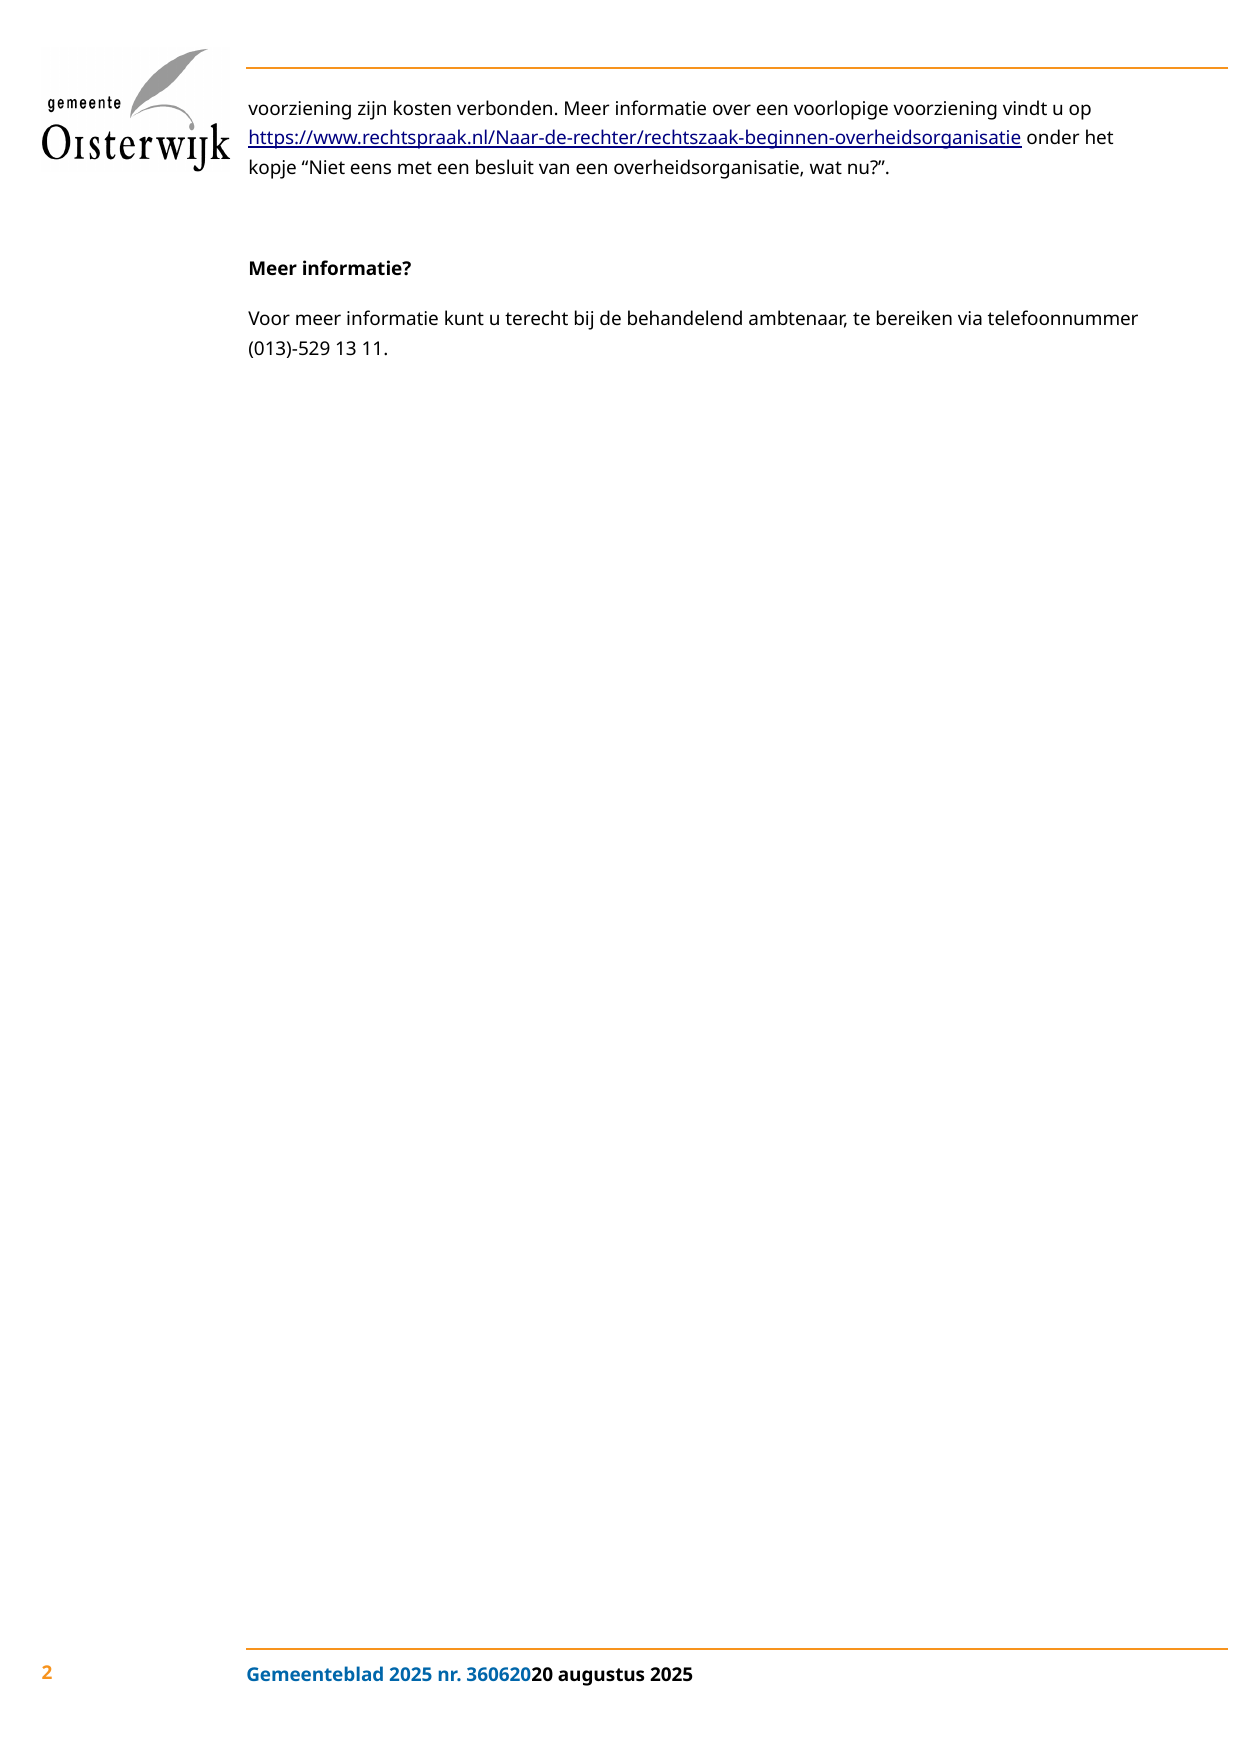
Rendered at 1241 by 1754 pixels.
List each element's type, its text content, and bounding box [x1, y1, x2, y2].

text Meer informatie? [248, 255, 1152, 281]
text voorziening zijn kosten verbonden. Meer informatie over een voorlopige voorziening vindt u op https://www.rechtspraak.nl/Naar-de-rechter/rechtszaak-beginnen-overheidsorganisatie onder het kopje “Niet eens met een besluit van een overheidsorganisatie, wat nu?”. [248, 95, 1152, 180]
text Voor meer informatie kunt u terecht bij de behandelend ambtenaar, te bereiken via telefoonnummer (013)-529 13 11. [248, 305, 1152, 361]
picture [41, 47, 231, 172]
